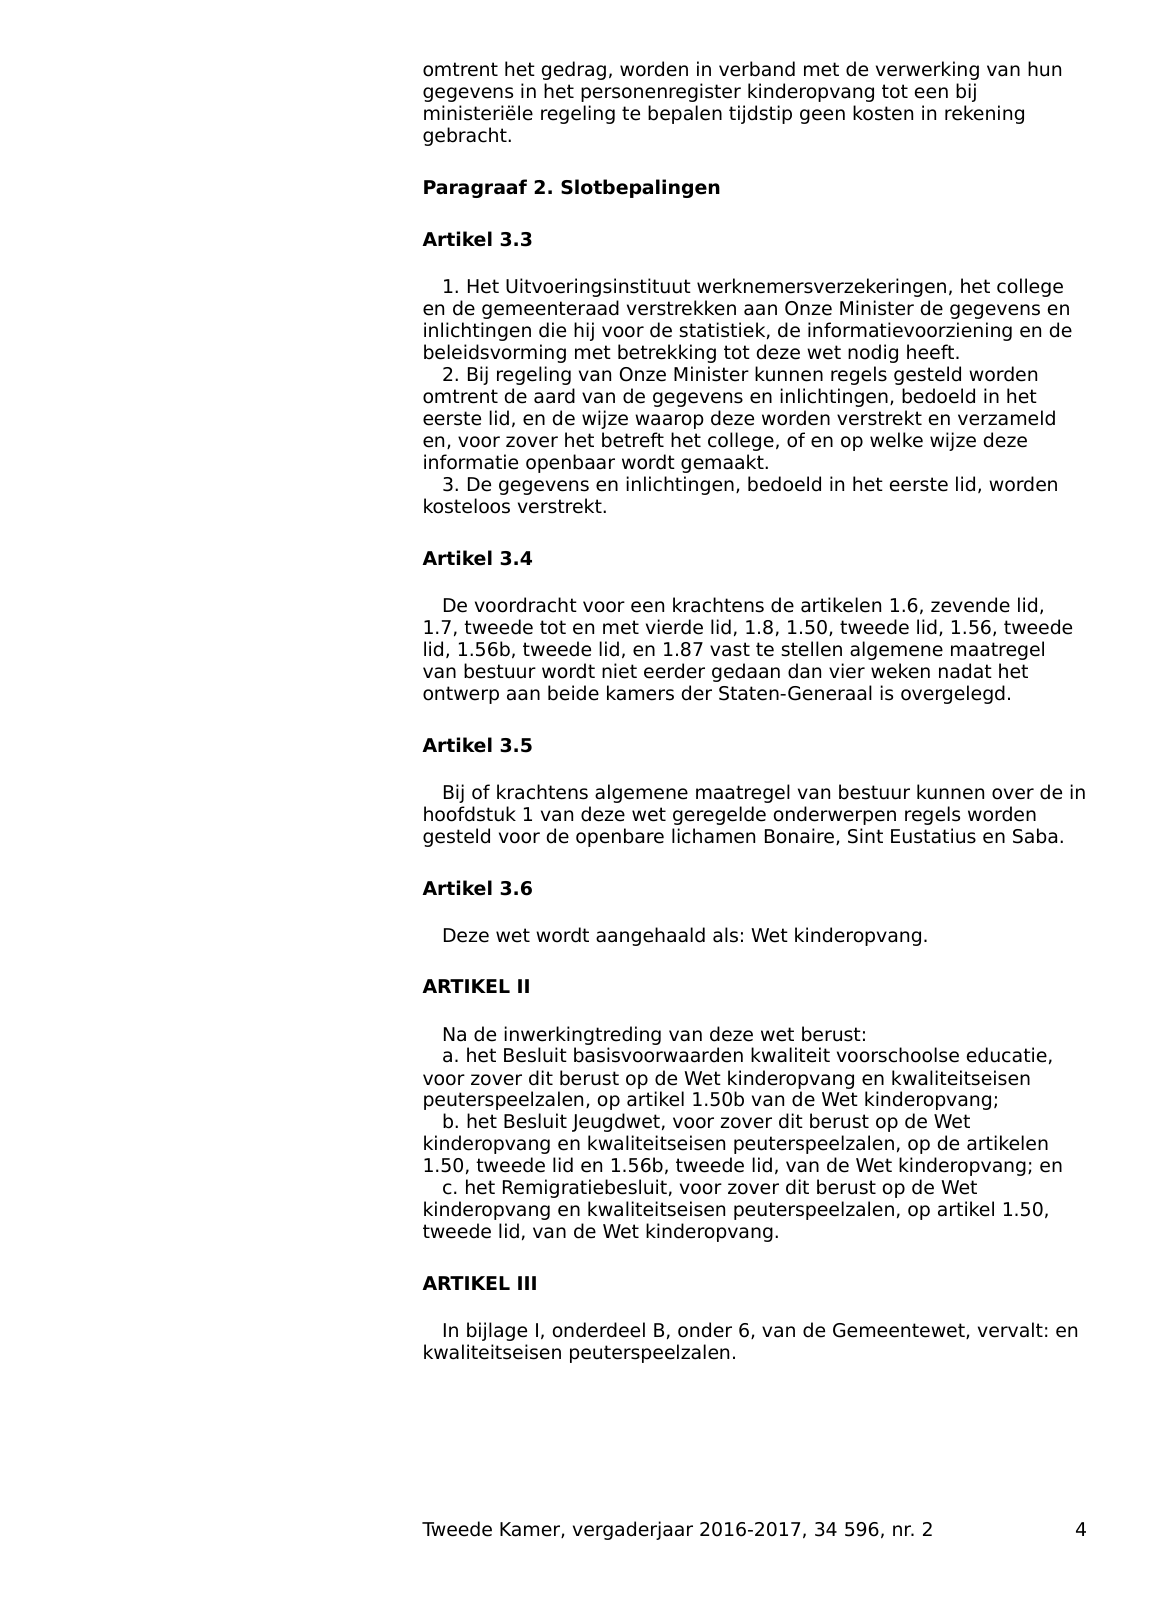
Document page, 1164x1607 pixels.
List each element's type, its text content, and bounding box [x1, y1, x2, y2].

text Bij of krachtens algemene maatregel van bestuur kunnen over de in hoofdstuk 1 van deze wet geregelde onderwerpen regels worden gesteld voor de openbare lichamen Bonaire, Sint Eustatius en Saba. [422, 782, 1087, 847]
text c. het Remigratiebesluit, voor zover dit berust op de Wet kinderopvang en kwaliteitseisen peuterspeelzalen, op artikel 1.50, tweede lid, van de Wet kinderopvang. [422, 1177, 1087, 1243]
subtitle ARTIKEL III [422, 1273, 1087, 1295]
subtitle ARTIKEL II [422, 976, 1087, 998]
text De voordracht voor een krachtens de artikelen 1.6, zevende lid, 1.7, tweede tot en met vierde lid, 1.8, 1.50, tweede lid, 1.56, tweede lid, 1.56b, tweede lid, en 1.87 vast te stellen algemene maatregel van bestuur wordt niet eerder gedaan dan vier weken nadat het ontwerp aan beide kamers der Staten-Generaal is overgelegd. [422, 595, 1087, 704]
text omtrent het gedrag, worden in verband met de verwerking van hun gegevens in het personenregister kinderopvang tot een bij ministeriële regeling te bepalen tijdstip geen kosten in rekening gebracht. [422, 59, 1087, 147]
subtitle Artikel 3.6 [422, 877, 1087, 899]
text 3. De gegevens en inlichtingen, bedoeld in het eerste lid, worden kosteloos verstrekt. [422, 474, 1087, 518]
text a. het Besluit basisvoorwaarden kwaliteit voorschoolse educatie, voor zover dit berust op de Wet kinderopvang en kwaliteitseisen peuterspeelzalen, op artikel 1.50b van de Wet kinderopvang; [422, 1045, 1087, 1111]
subtitle Artikel 3.4 [422, 548, 1087, 570]
text b. het Besluit Jeugdwet, voor zover dit berust op de Wet kinderopvang en kwaliteitseisen peuterspeelzalen, op de artikelen 1.50, tweede lid en 1.56b, tweede lid, van de Wet kinderopvang; en [422, 1111, 1087, 1177]
text Na de inwerkingtreding van deze wet berust: [422, 1023, 1087, 1045]
text In bijlage I, onderdeel B, onder 6, van de Gemeentewet, vervalt: en kwaliteitseisen peuterspeelzalen. [422, 1320, 1087, 1364]
text 2. Bij regeling van Onze Minister kunnen regels gesteld worden omtrent de aard van de gegevens en inlichtingen, bedoeld in het eerste lid, en de wijze waarop deze worden verstrekt en verzameld en, voor zover het betreft het college, of en op welke wijze deze informatie openbaar wordt gemaakt. [422, 364, 1087, 474]
subtitle Paragraaf 2. Slotbepalingen [422, 177, 1087, 199]
subtitle Artikel 3.3 [422, 229, 1087, 251]
text Deze wet wordt aangehaald als: Wet kinderopvang. [422, 924, 1087, 946]
text 1. Het Uitvoeringsinstituut werknemersverzekeringen, het college en de gemeenteraad verstrekken aan Onze Minister de gegevens en inlichtingen die hij voor de statistiek, de informatievoorziening en de beleidsvorming met betrekking tot deze wet nodig heeft. [422, 276, 1087, 364]
subtitle Artikel 3.5 [422, 734, 1087, 757]
